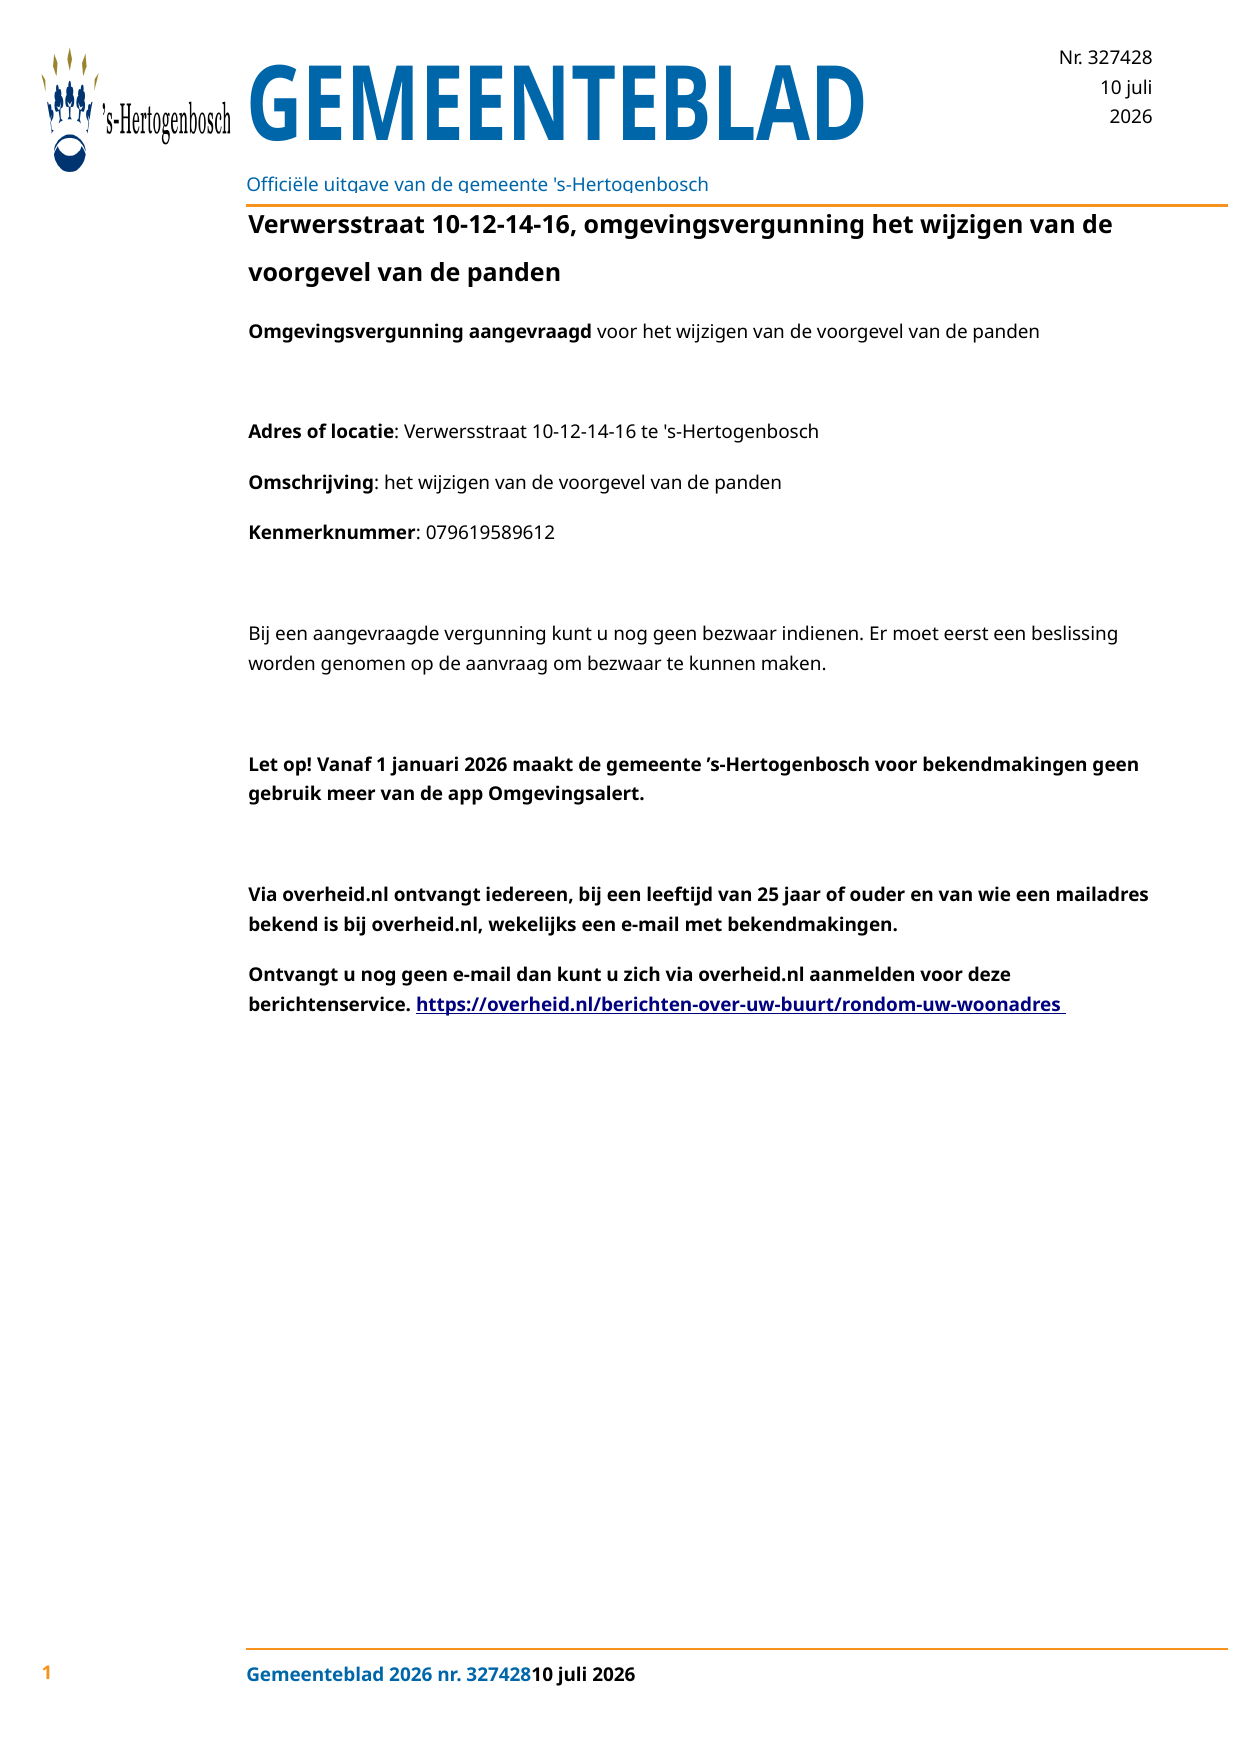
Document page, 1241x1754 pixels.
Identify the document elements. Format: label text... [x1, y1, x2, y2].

text Ontvangt u nog geen e-mail dan kunt u zich via overheid.nl aanmelden voor deze berichtenservice. https://overheid.nl/berichten-over-uw-buurt/rondom-uw-woonadres [248, 961, 1152, 1017]
text Kenmerknummer: 079619589612 [248, 519, 1152, 545]
text Bij een aangevraagde vergunning kunt u nog geen bezwaar indienen. Er moet eerst een beslissing worden genomen op de aanvraag om bezwaar te kunnen maken. [248, 620, 1152, 676]
picture [41, 47, 231, 172]
text Verwersstraat 10-12-14-16, omgevingsvergunning het wijzigen van de voorgevel van de panden [248, 207, 1152, 288]
text Via overheid.nl ontvangt iedereen, bij een leeftijd van 25 jaar of ouder en van wie een mailadres bekend is bij overheid.nl, wekelijks een e-mail met bekendmakingen. [248, 881, 1152, 937]
text Adres of locatie: Verwersstraat 10-12-14-16 te 's-Hertogenbosch [248, 419, 1152, 444]
text Let op! Vanaf 1 januari 2026 maakt de gemeente ’s-Hertogenbosch voor bekendmakingen geen gebruik meer van de app Omgevingsalert. [248, 751, 1152, 806]
text Omgevingsvergunning aangevraagd voor het wijzigen van de voorgevel van de panden [248, 318, 1152, 344]
text Omschrijving: het wijzigen van de voorgevel van de panden [248, 469, 1152, 495]
